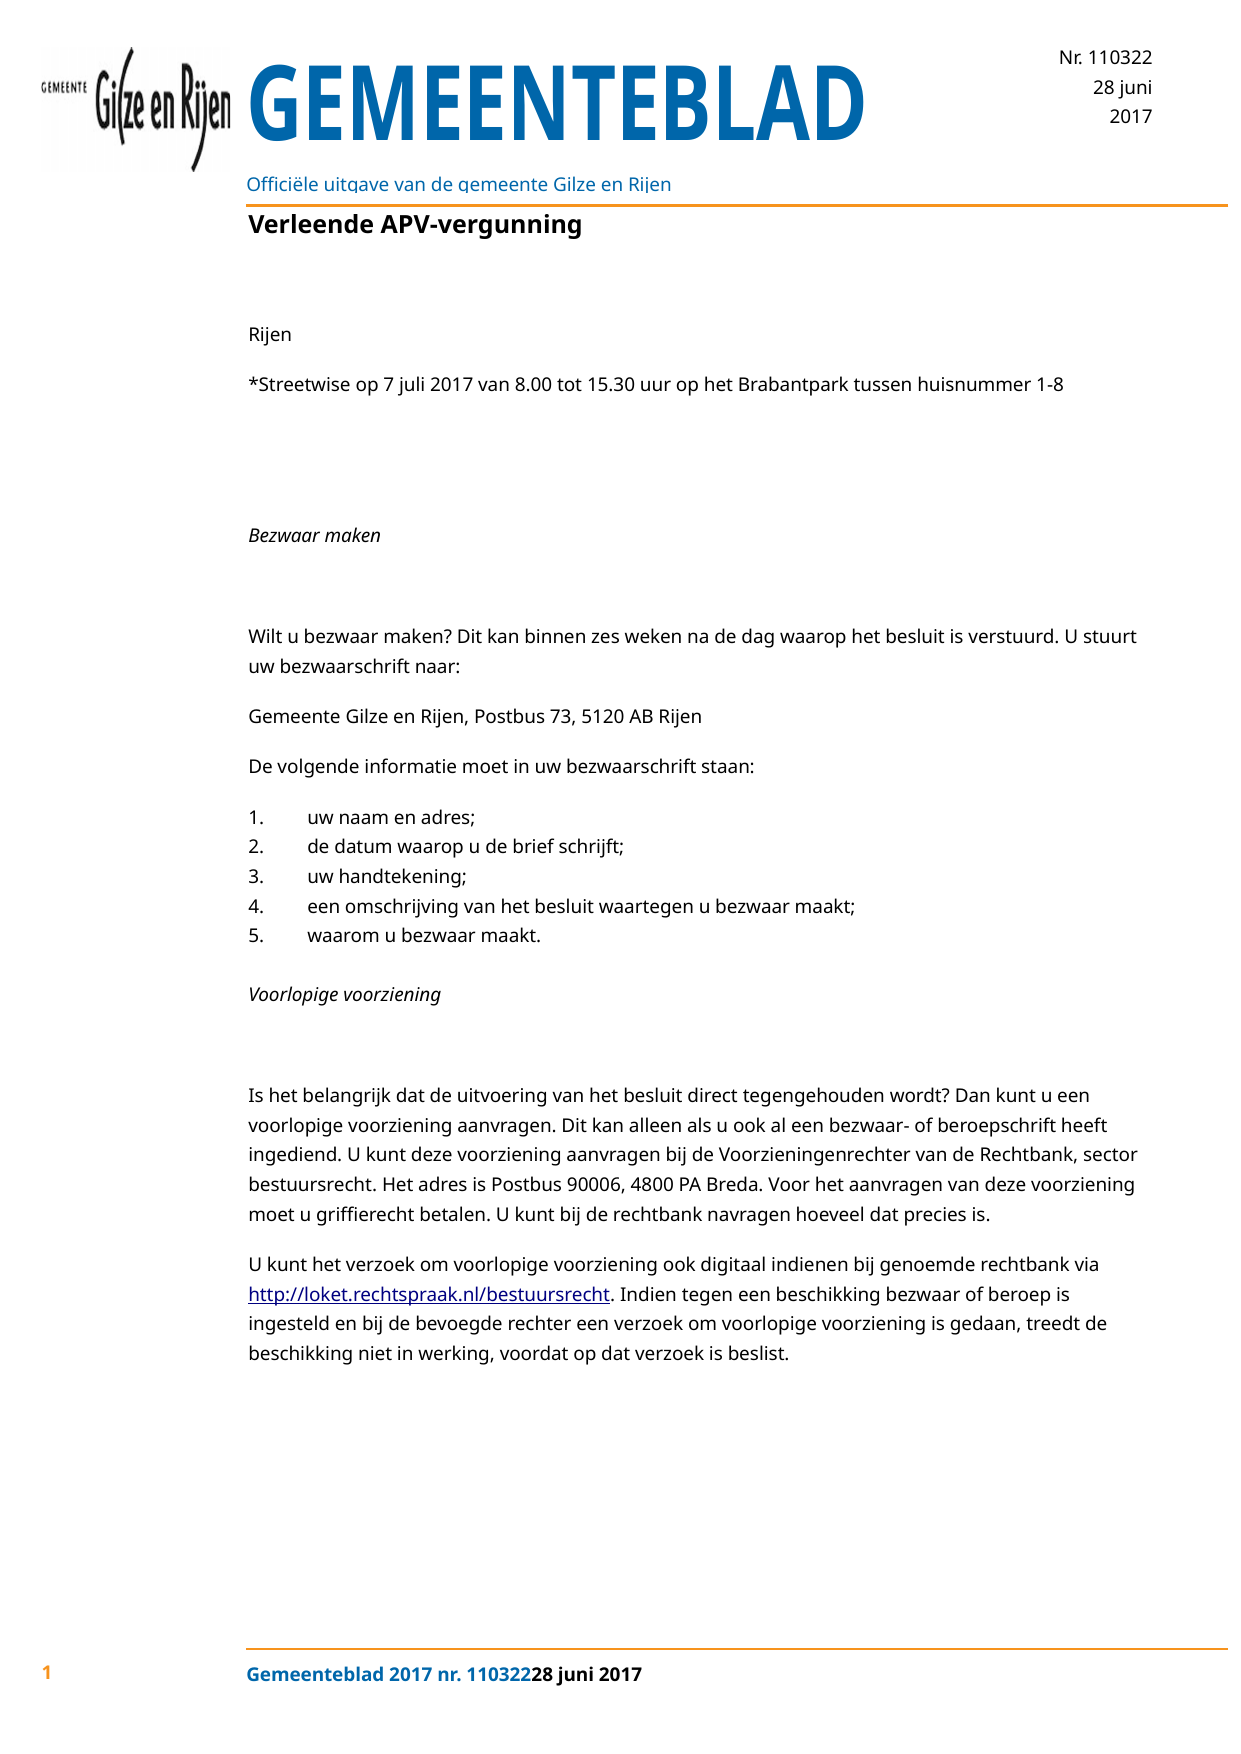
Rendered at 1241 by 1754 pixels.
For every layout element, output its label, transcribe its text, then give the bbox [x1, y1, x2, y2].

text De volgende informatie moet in uw bezwaarschrift staan: [248, 754, 1152, 779]
text Voorlopige voorziening [248, 982, 1152, 1007]
list een omschrijving van het besluit waartegen u bezwaar maakt; [248, 893, 1152, 918]
picture [41, 47, 231, 172]
list uw handtekening; [248, 863, 1152, 889]
text Is het belangrijk dat de uitvoering van het besluit direct tegengehouden wordt? Dan kunt u een voorlopige voorziening aanvragen. Dit kan alleen als u ook al een bezwaar- of beroepschrift heeft ingediend. U kunt deze voorziening aanvragen bij de Voorzieningenrechter van de Rechtbank, sector bestuursrecht. Het adres is Postbus 90006, 4800 PA Breda. Voor het aanvragen van deze voorziening moet u griffierecht betalen. U kunt bij de rechtbank navragen hoeveel dat precies is. [248, 1082, 1152, 1226]
text *Streetwise op 7 juli 2017 van 8.00 tot 15.30 uur op het Brabantpark tussen huisnummer 1-8 [248, 371, 1152, 397]
list uw naam en adres; [248, 804, 1152, 830]
text Gemeente Gilze en Rijen, Postbus 73, 5120 AB Rijen [248, 703, 1152, 729]
text Verleende APV-vergunning [248, 207, 1152, 241]
text Bezwaar maken [248, 522, 1152, 548]
list waarom u bezwaar maakt. [248, 922, 1152, 948]
text U kunt het verzoek om voorlopige voorziening ook digitaal indienen bij genoemde rechtbank via http://loket.rechtspraak.nl/bestuursrecht. Indien tegen een beschikking bezwaar of beroep is ingesteld en bij de bevoegde rechter een verzoek om voorlopige voorziening is gedaan, treedt de beschikking niet in werking, voordat op dat verzoek is beslist. [248, 1251, 1152, 1366]
text Wilt u bezwaar maken? Dit kan binnen zes weken na de dag waarop het besluit is verstuurd. U stuurt uw bezwaarschrift naar: [248, 623, 1152, 678]
text Rijen [248, 321, 1152, 346]
list de datum waarop u de brief schrijft; [248, 834, 1152, 859]
